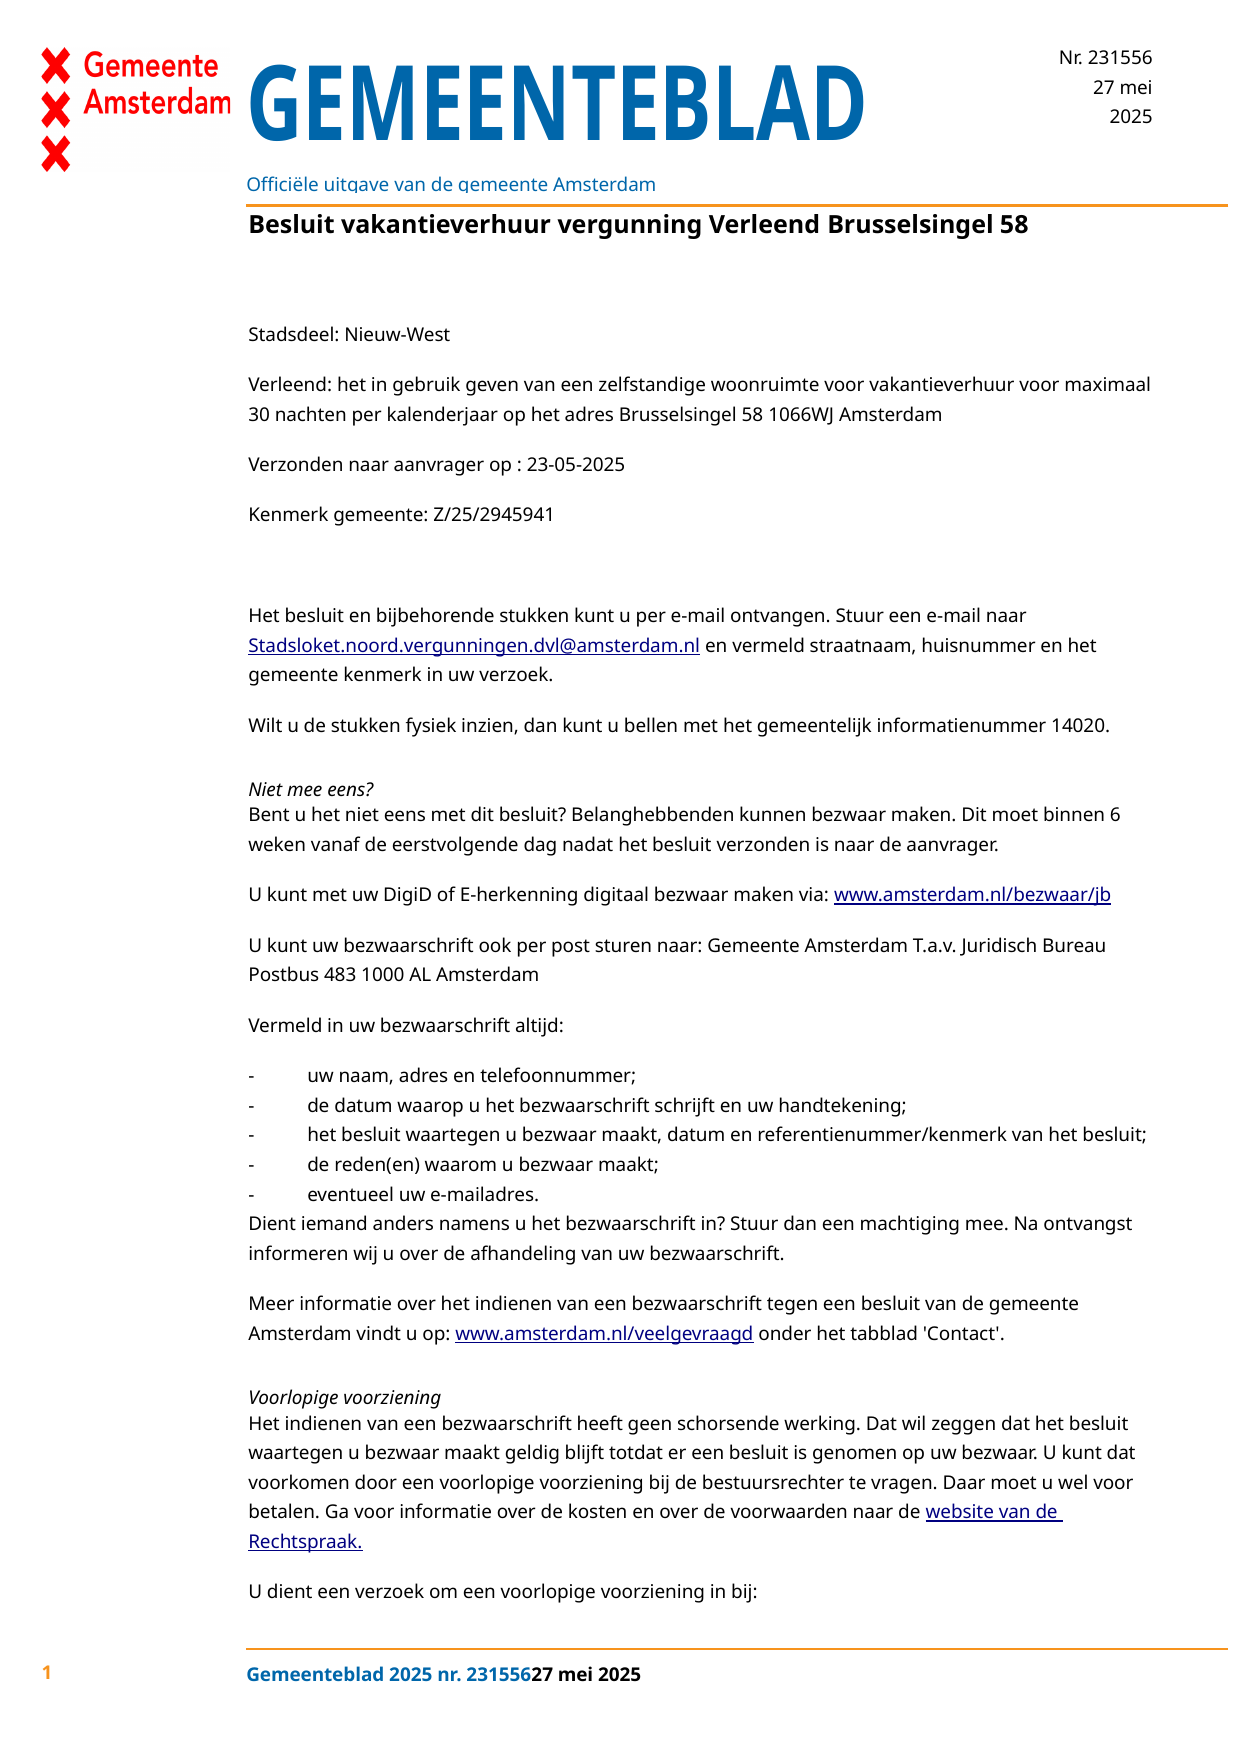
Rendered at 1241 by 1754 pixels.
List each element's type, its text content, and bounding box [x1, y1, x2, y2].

text Kenmerk gemeente: Z/25/2945941 [248, 502, 1152, 527]
text Wilt u de stukken fysiek inzien, dan kunt u bellen met het gemeentelijk informatienummer 14020. [248, 712, 1152, 738]
text Verzonden naar aanvrager op : 23-05-2025 [248, 451, 1152, 477]
text Stadsdeel: Nieuw-West [248, 321, 1152, 346]
text Niet mee eens? [248, 776, 1152, 802]
text U kunt uw bezwaarschrift ook per post sturen naar: Gemeente Amsterdam T.a.v. Juridisch Bureau Postbus 483 1000 AL Amsterdam [248, 932, 1152, 987]
text Het indienen van een bezwaarschrift heeft geen schorsende werking. Dat wil zeggen dat het besluit waartegen u bezwaar maakt geldig blijft totdat er een besluit is genomen op uw bezwaar. U kunt dat voorkomen door een voorlopige voorziening bij de bestuursrechter te vragen. Daar moet u wel voor betalen. Ga voor informatie over de kosten en over de voorwaarden naar de website van de Rechtspraak. [248, 1410, 1152, 1554]
text U dient een verzoek om een voorlopige voorziening in bij: [248, 1578, 1152, 1604]
list eventueel uw e-mailadres. [248, 1181, 1152, 1207]
text Vermeld in uw bezwaarschrift altijd: [248, 1012, 1152, 1038]
text Besluit vakantieverhuur vergunning Verleend Brusselsingel 58 [248, 207, 1152, 241]
list de reden(en) waarom u bezwaar maakt; [248, 1151, 1152, 1177]
text Het besluit en bijbehorende stukken kunt u per e-mail ontvangen. Stuur een e-mail naar Stadsloket.noord.vergunningen.dvl@amsterdam.nl en vermeld straatnaam, huisnummer en het gemeente kenmerk in uw verzoek. [248, 602, 1152, 687]
list de datum waarop u het bezwaarschrift schrijft en uw handtekening; [248, 1092, 1152, 1118]
list het besluit waartegen u bezwaar maakt, datum en referentienummer/kenmerk van het besluit; [248, 1122, 1152, 1147]
text Voorlopige voorziening [248, 1384, 1152, 1410]
text U kunt met uw DigiD of E-herkenning digitaal bezwaar maken via: www.amsterdam.nl/bezwaar/jb [248, 882, 1152, 907]
text Verleend: het in gebruik geven van een zelfstandige woonruimte voor vakantieverhuur voor maximaal 30 nachten per kalenderjaar op het adres Brusselsingel 58 1066WJ Amsterdam [248, 371, 1152, 426]
text Bent u het niet eens met dit besluit? Belanghebbenden kunnen bezwaar maken. Dit moet binnen 6 weken vanaf de eerstvolgende dag nadat het besluit verzonden is naar de aanvrager. [248, 802, 1152, 857]
picture [41, 47, 231, 172]
text Dient iemand anders namens u het bezwaarschrift in? Stuur dan een machtiging mee. Na ontvangst informeren wij u over de afhandeling van uw bezwaarschrift. [248, 1210, 1152, 1266]
text Meer informatie over het indienen van een bezwaarschrift tegen een besluit van de gemeente Amsterdam vindt u op: www.amsterdam.nl/veelgevraagd onder het tabblad 'Contact'. [248, 1290, 1152, 1346]
list uw naam, adres en telefoonnummer; [248, 1062, 1152, 1088]
